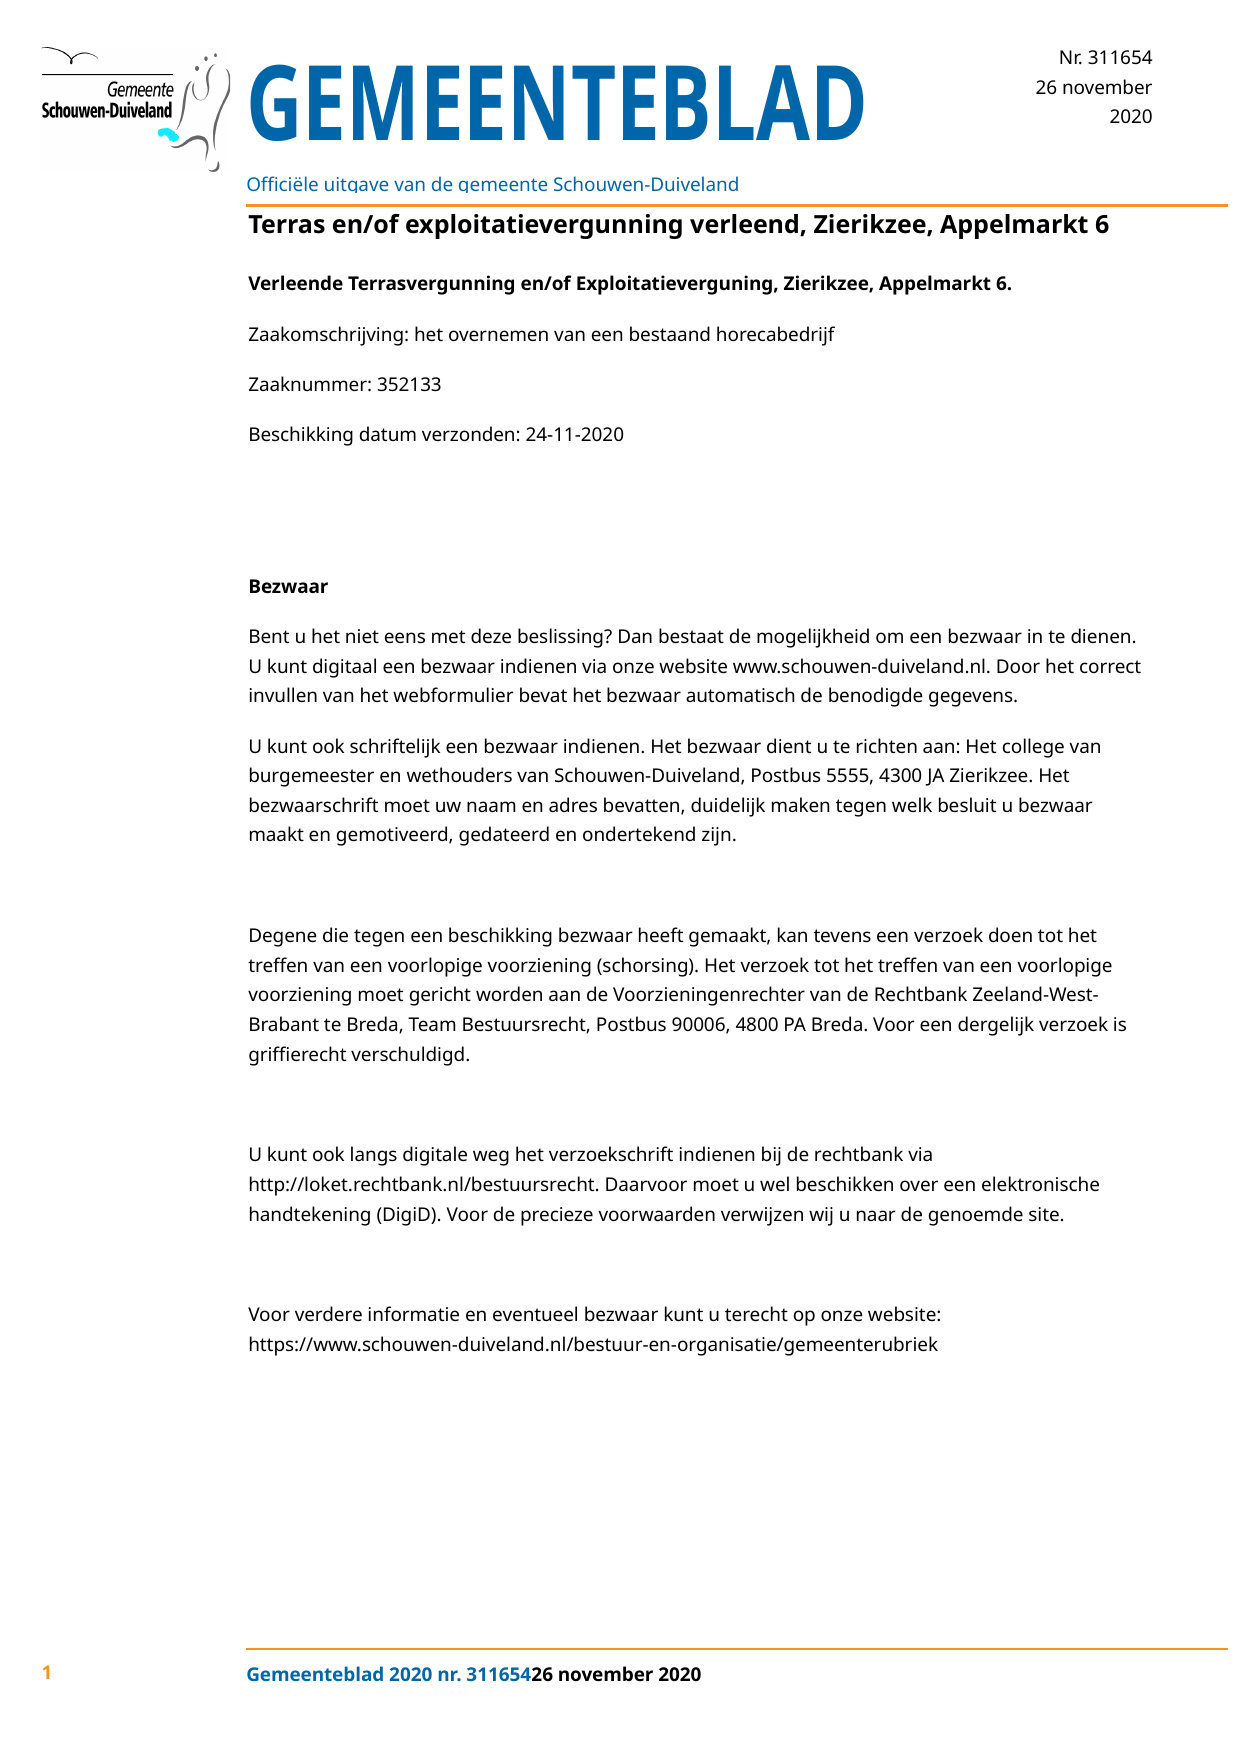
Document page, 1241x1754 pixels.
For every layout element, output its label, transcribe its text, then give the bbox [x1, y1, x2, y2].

text Beschikking datum verzonden: 24-11-2020 [248, 422, 1152, 447]
text Zaaknummer: 352133 [248, 371, 1152, 397]
text Degene die tegen een beschikking bezwaar heeft gemaakt, kan tevens een verzoek doen tot het treffen van een voorlopige voorziening (schorsing). Het verzoek tot het treffen van een voorlopige voorziening moet gericht worden aan de Voorzieningenrechter van de Rechtbank Zeeland-West-Brabant te Breda, Team Bestuursrecht, Postbus 90006, 4800 PA Breda. Voor een dergelijk verzoek is griffierecht verschuldigd. [248, 922, 1152, 1066]
text Bezwaar [248, 573, 1152, 598]
text Voor verdere informatie en eventueel bezwaar kunt u terecht op onze website: https://www.schouwen-duiveland.nl/bestuur-en-organisatie/gemeenterubriek [248, 1302, 1152, 1357]
text Bent u het niet eens met deze beslissing? Dan bestaat de mogelijkheid om een bezwaar in te dienen. U kunt digitaal een bezwaar indienen via onze website www.schouwen-duiveland.nl. Door het correct invullen van het webformulier bevat het bezwaar automatisch de benodigde gegevens. [248, 623, 1152, 708]
text Verleende Terrasvergunning en/of Exploitatieverguning, Zierikzee, Appelmarkt 6. [248, 270, 1152, 296]
text U kunt ook schriftelijk een bezwaar indienen. Het bezwaar dient u te richten aan: Het college van burgemeester en wethouders van Schouwen-Duiveland, Postbus 5555, 4300 JA Zierikzee. Het bezwaarschrift moet uw naam en adres bevatten, duidelijk maken tegen welk besluit u bezwaar maakt en gemotiveerd, gedateerd en ondertekend zijn. [248, 733, 1152, 847]
text U kunt ook langs digitale weg het verzoekschrift indienen bij de rechtbank via http://loket.rechtbank.nl/bestuursrecht. Daarvoor moet u wel beschikken over een elektronische handtekening (DigiD). Voor de precieze voorwaarden verwijzen wij u naar de genoemde site. [248, 1142, 1152, 1226]
text Zaakomschrijving: het overnemen van een bestaand horecabedrijf [248, 321, 1152, 346]
picture [41, 47, 231, 172]
text Terras en/of exploitatievergunning verleend, Zierikzee, Appelmarkt 6 [248, 207, 1152, 241]
